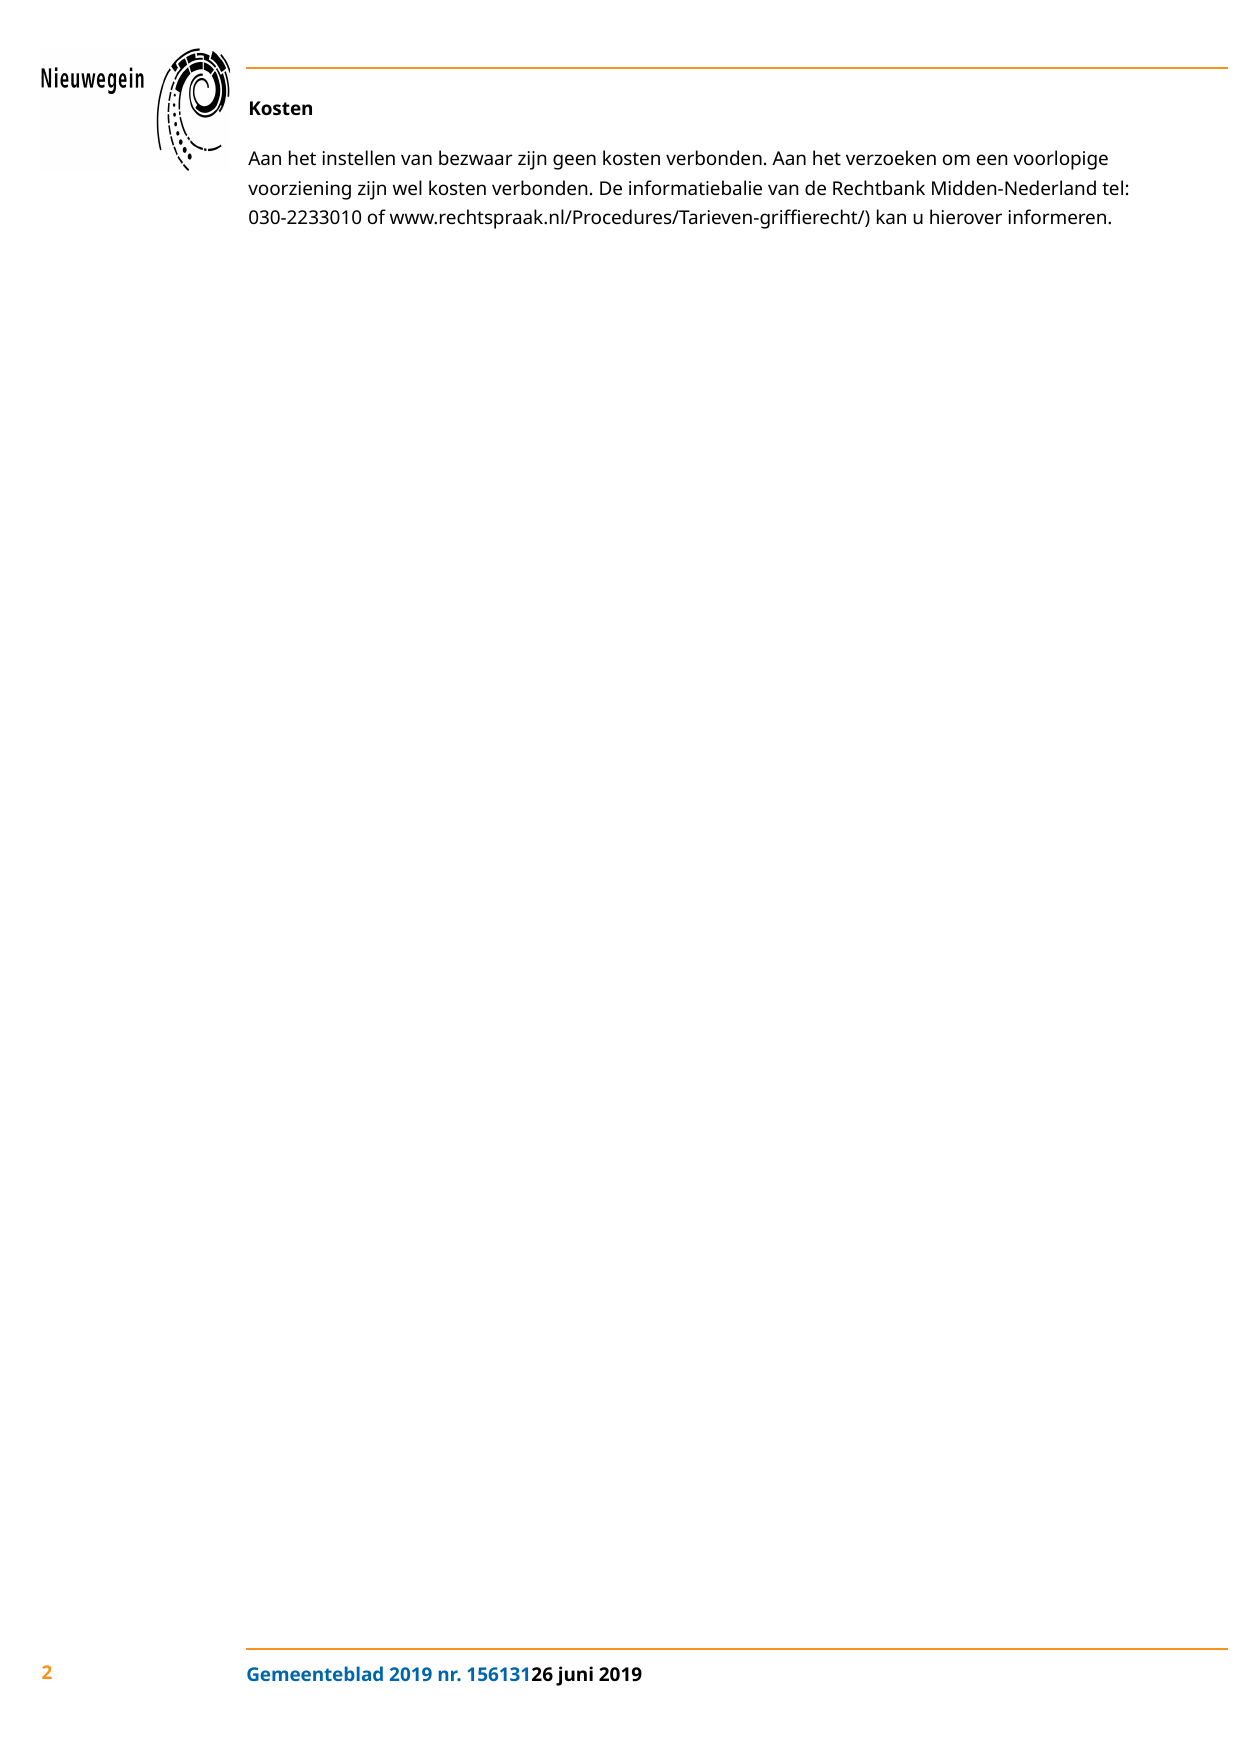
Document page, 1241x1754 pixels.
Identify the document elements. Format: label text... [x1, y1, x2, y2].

text Aan het instellen van bezwaar zijn geen kosten verbonden. Aan het verzoeken om een voorlopige voorziening zijn wel kosten verbonden. De informatiebalie van de Rechtbank Midden-Nederland tel: 030-2233010 of www.rechtspraak.nl/Procedures/Tarieven-griffierecht/) kan u hierover informeren. [248, 145, 1152, 230]
text Kosten [248, 95, 1152, 121]
picture [41, 47, 231, 172]
